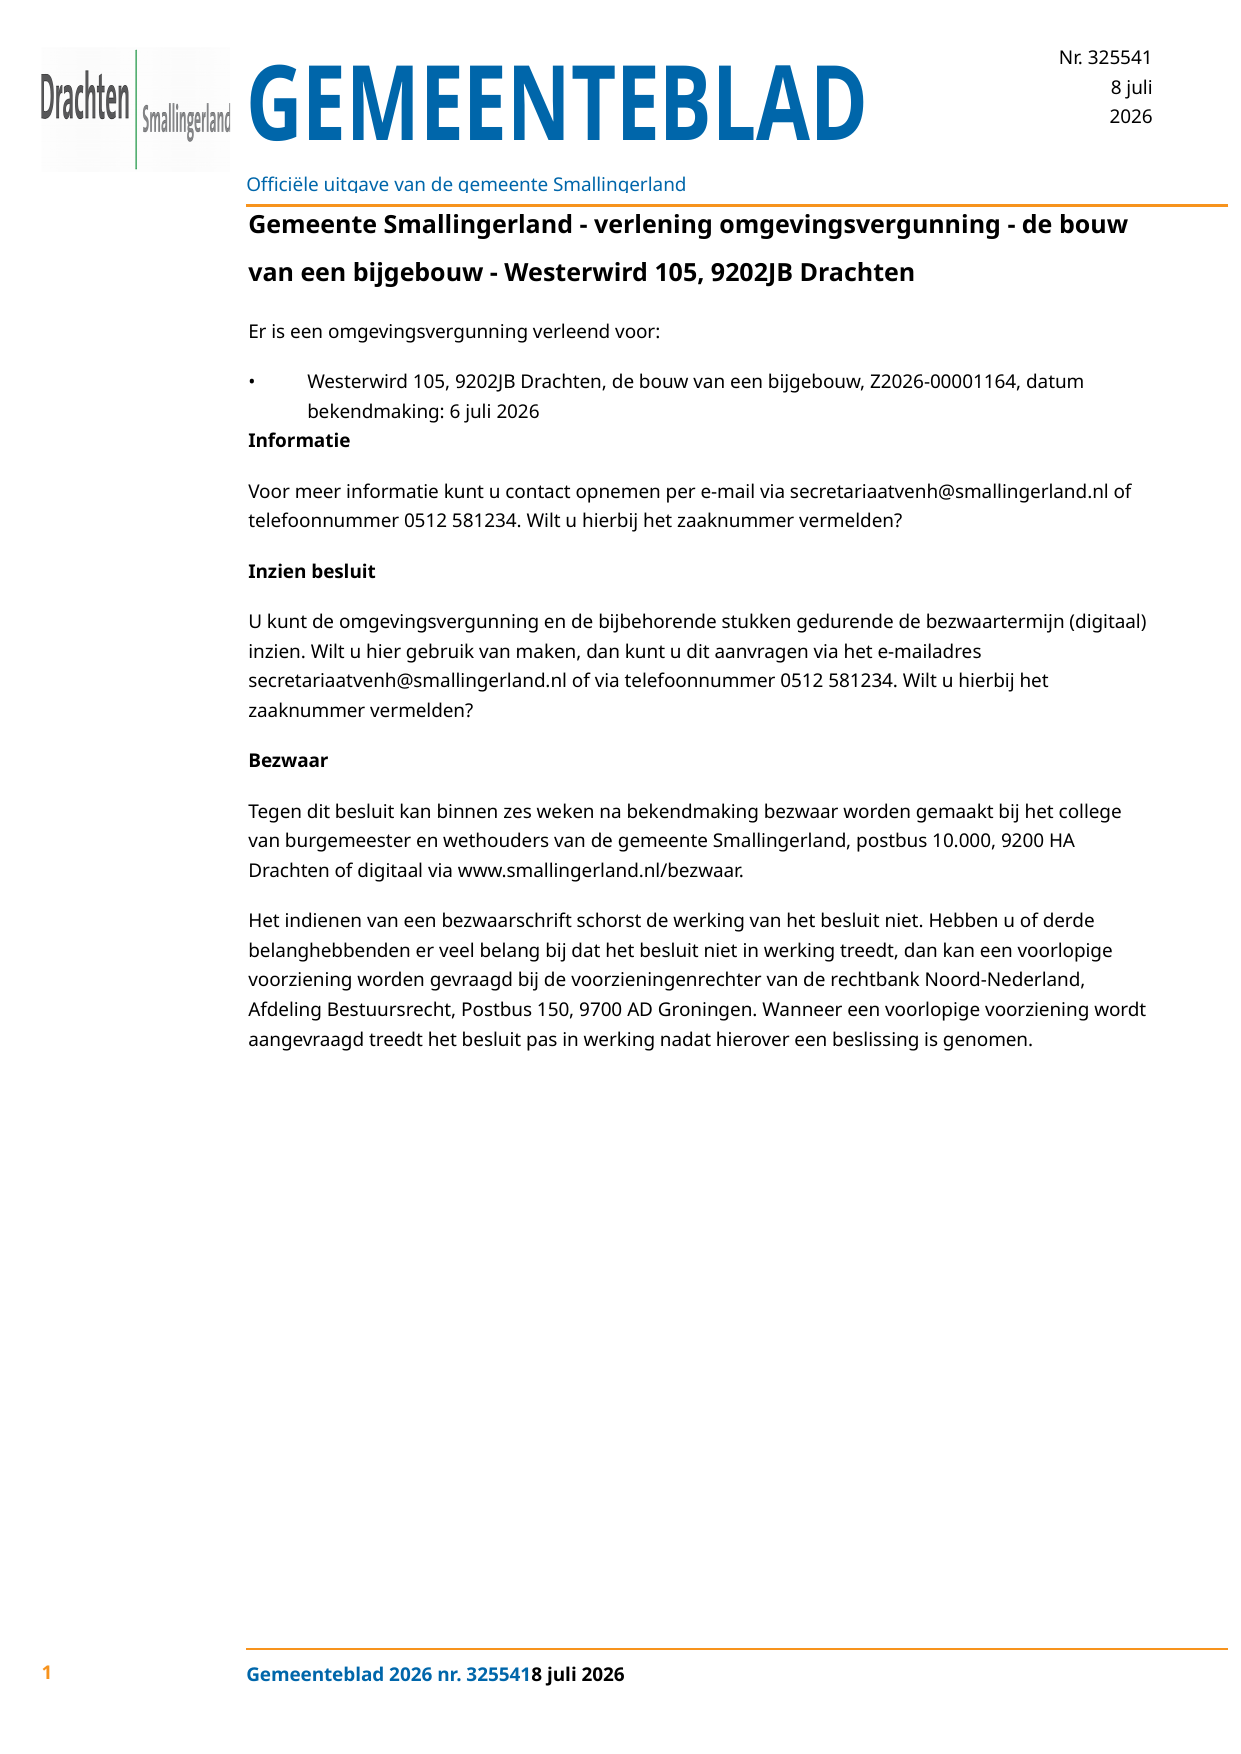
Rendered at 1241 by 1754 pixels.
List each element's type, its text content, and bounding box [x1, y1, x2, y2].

text Informatie [248, 427, 1152, 453]
text Voor meer informatie kunt u contact opnemen per e-mail via secretariaatvenh@smallingerland.nl of telefoonnummer 0512 581234. Wilt u hierbij het zaaknummer vermelden? [248, 478, 1152, 533]
picture [41, 47, 231, 172]
text U kunt de omgevingsvergunning en de bijbehorende stukken gedurende de bezwaartermijn (digitaal) inzien. Wilt u hier gebruik van maken, dan kunt u dit aanvragen via het e-mailadres secretariaatvenh@smallingerland.nl of via telefoonnummer 0512 581234. Wilt u hierbij het zaaknummer vermelden? [248, 608, 1152, 723]
text Inzien besluit [248, 558, 1152, 584]
list Westerwird 105, 9202JB Drachten, de bouw van een bijgebouw, Z2026-00001164, datum bekendmaking: 6 juli 2026 [248, 368, 1152, 424]
text Er is een omgevingsvergunning verleend voor: [248, 318, 1152, 344]
text Het indienen van een bezwaarschrift schorst de werking van het besluit niet. Hebben u of derde belanghebbenden er veel belang bij dat het besluit niet in werking treedt, dan kan een voorlopige voorziening worden gevraagd bij de voorzieningenrechter van de rechtbank Noord-Nederland, Afdeling Bestuursrecht, Postbus 150, 9700 AD Groningen. Wanneer een voorlopige voorziening wordt aangevraagd treedt het besluit pas in werking nadat hierover een beslissing is genomen. [248, 907, 1152, 1052]
text Tegen dit besluit kan binnen zes weken na bekendmaking bezwaar worden gemaakt bij het college van burgemeester en wethouders van de gemeente Smallingerland, postbus 10.000, 9200 HA Drachten of digitaal via www.smallingerland.nl/bezwaar. [248, 798, 1152, 883]
text Gemeente Smallingerland - verlening omgevingsvergunning - de bouw van een bijgebouw - Westerwird 105, 9202JB Drachten [248, 207, 1152, 288]
text Bezwaar [248, 747, 1152, 773]
